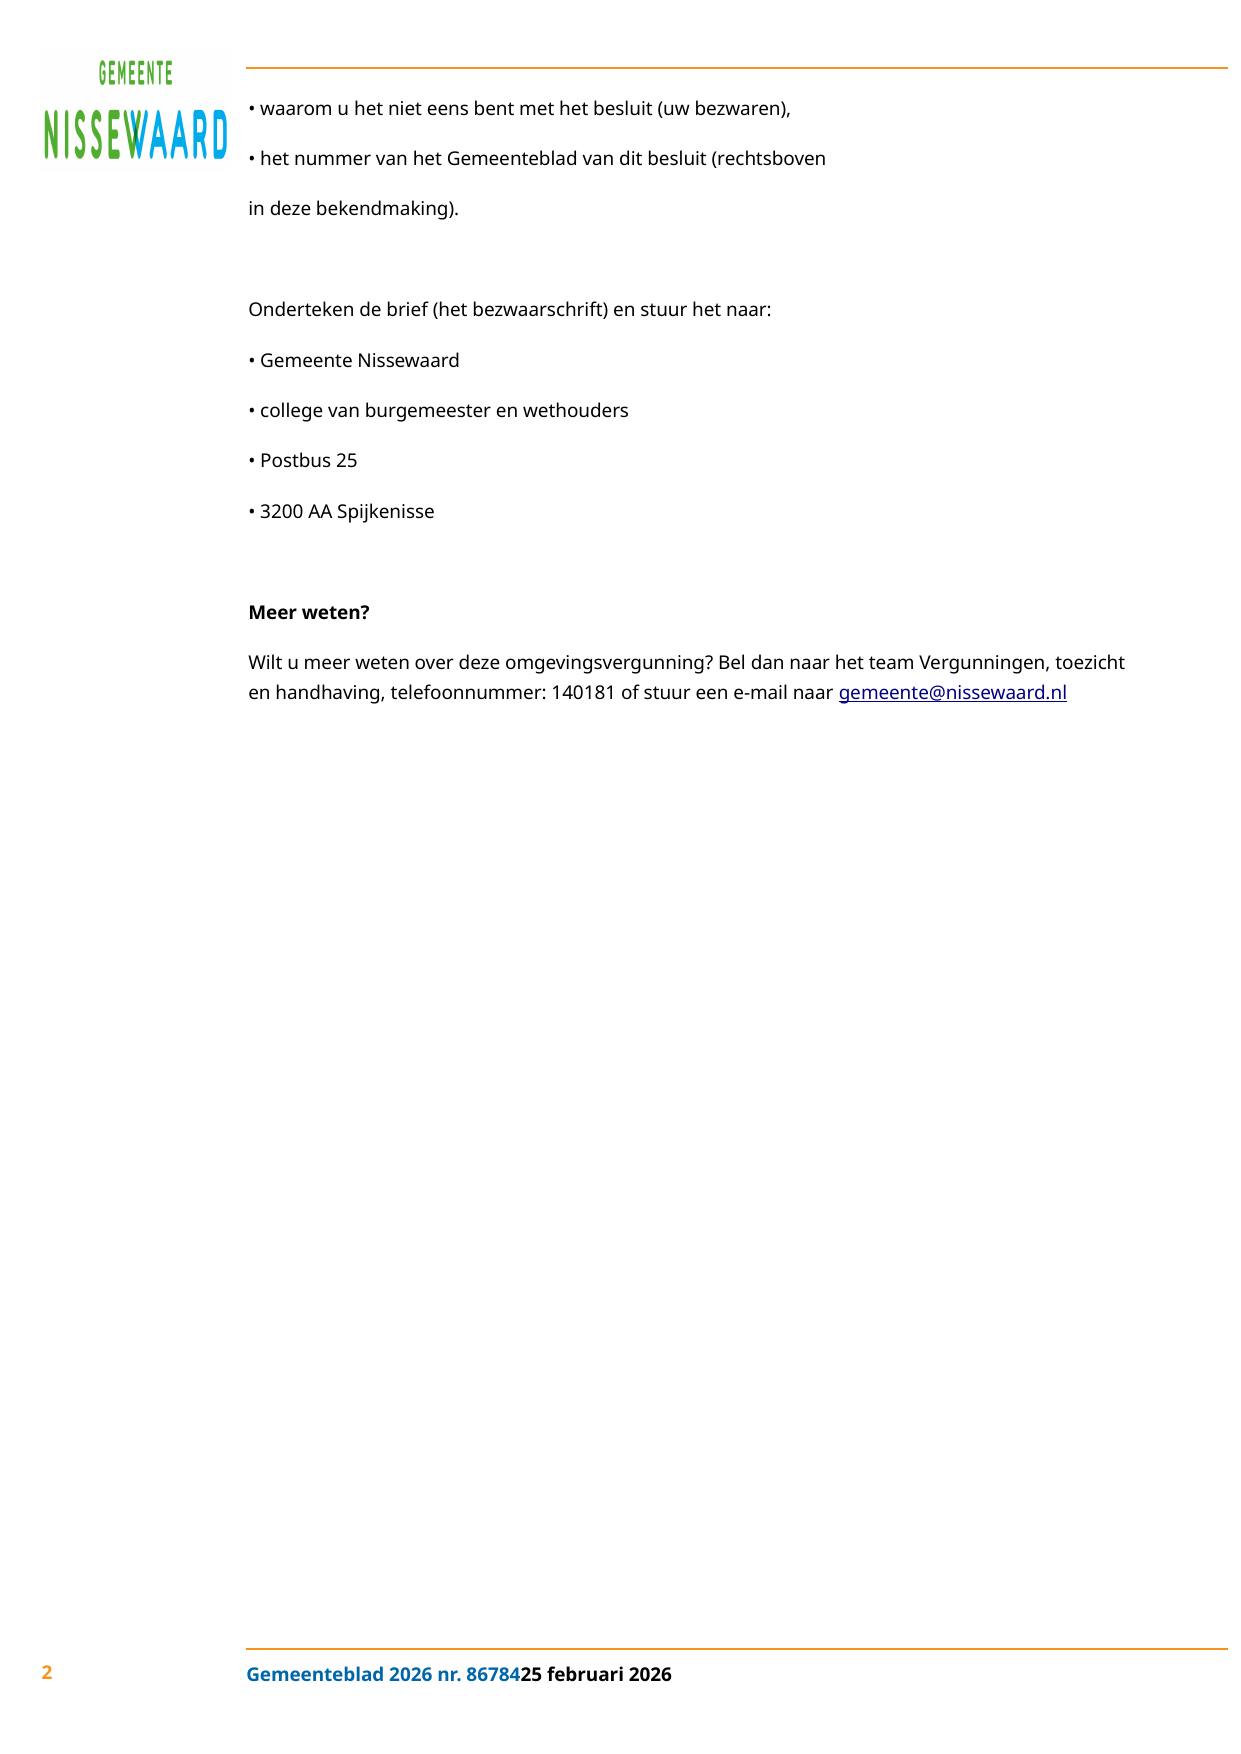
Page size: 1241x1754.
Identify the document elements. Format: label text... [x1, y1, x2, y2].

text • Gemeente Nissewaard [248, 347, 1152, 373]
picture [41, 47, 231, 172]
text Wilt u meer weten over deze omgevingsvergunning? Bel dan naar het team Vergunningen, toezicht en handhaving, telefoonnummer: 140181 of stuur een e-mail naar gemeente@nissewaard.nl [248, 649, 1152, 705]
text Meer weten? [248, 599, 1152, 625]
text • Postbus 25 [248, 448, 1152, 473]
text • 3200 AA Spijkenisse [248, 498, 1152, 524]
text in deze bekendmaking). [248, 196, 1152, 221]
text • het nummer van het Gemeenteblad van dit besluit (rechtsboven [248, 145, 1152, 171]
text Onderteken de brief (het bezwaarschrift) en stuur het naar: [248, 296, 1152, 322]
text • waarom u het niet eens bent met het besluit (uw bezwaren), [248, 95, 1152, 121]
text • college van burgemeester en wethouders [248, 397, 1152, 423]
